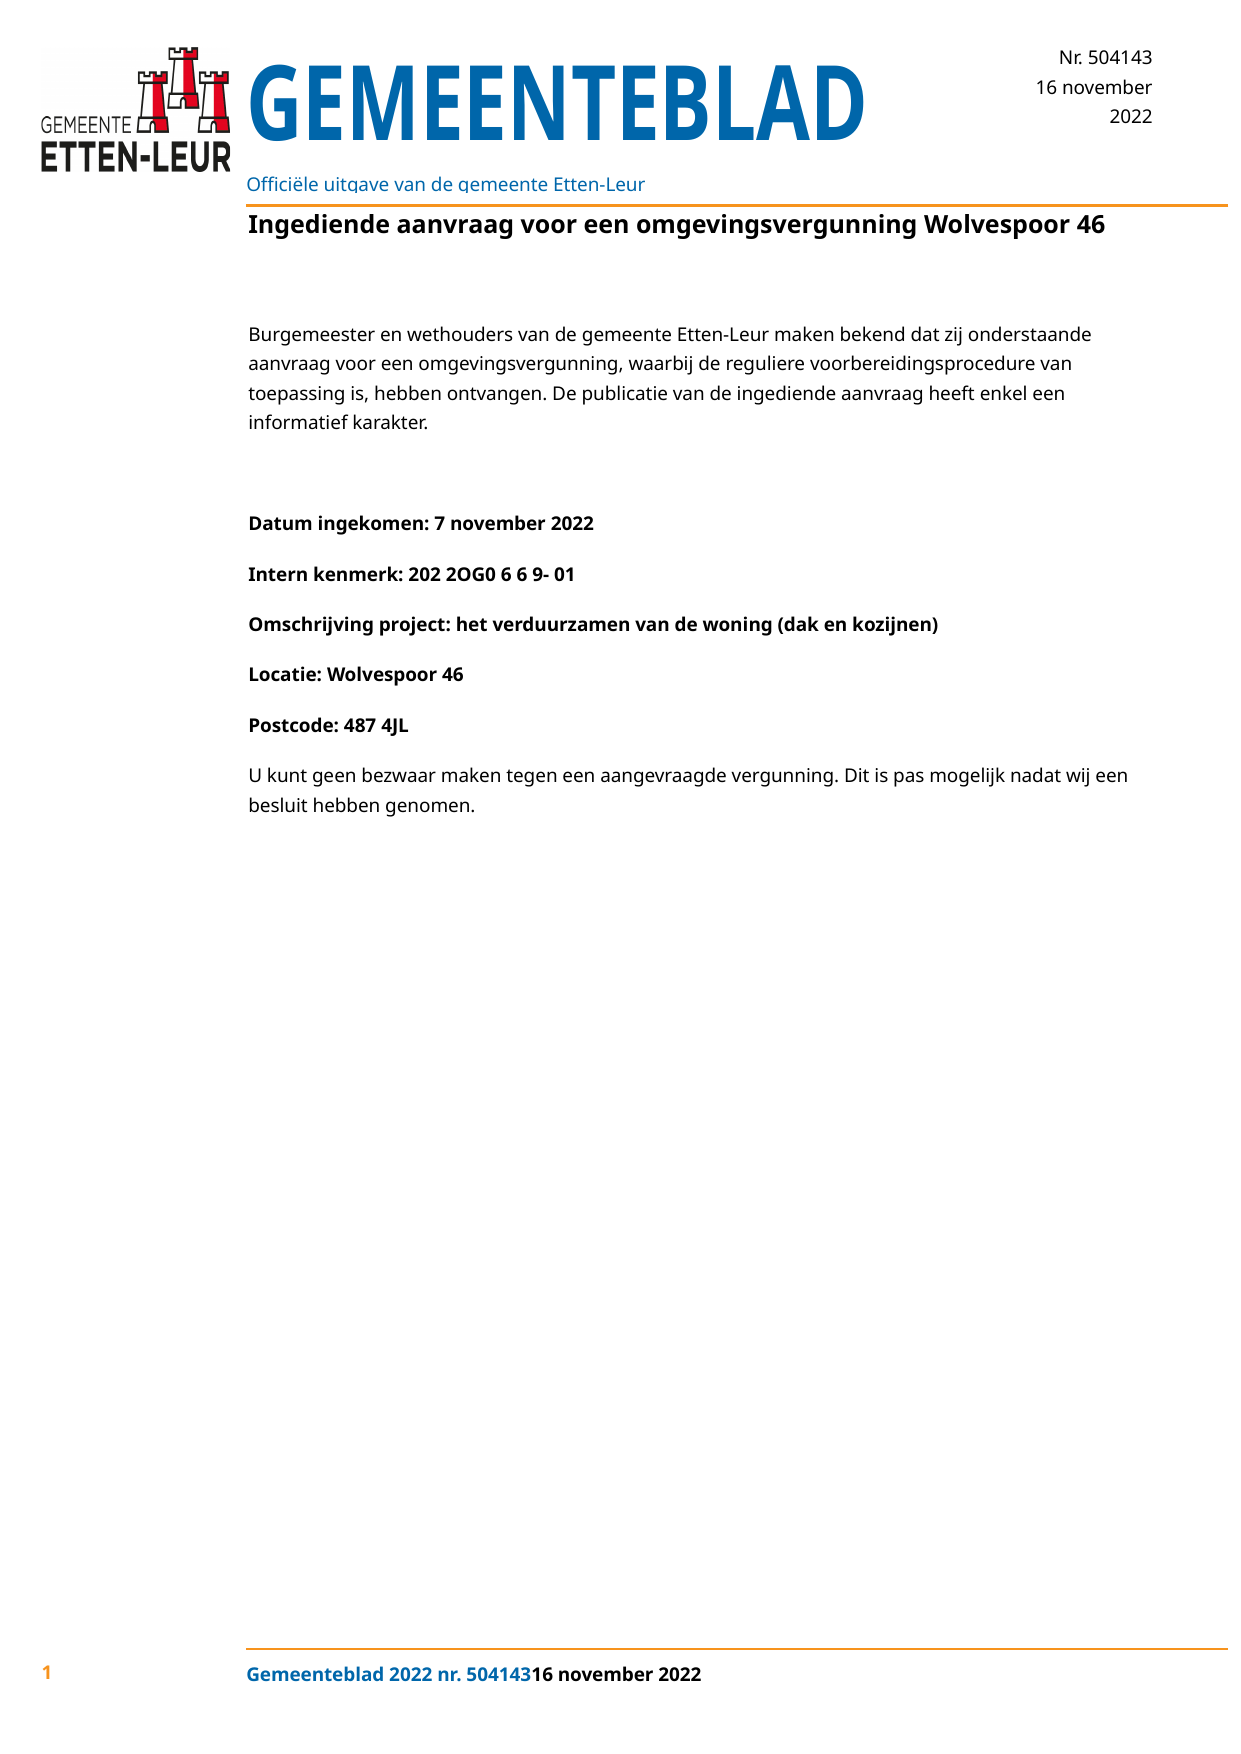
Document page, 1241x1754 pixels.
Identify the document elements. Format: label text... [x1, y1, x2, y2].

text Locatie: Wolvespoor 46 [248, 662, 1152, 687]
text Datum ingekomen: 7 november 2022 [248, 510, 1152, 536]
text Ingediende aanvraag voor een omgevingsvergunning Wolvespoor 46 [248, 207, 1152, 241]
text U kunt geen bezwaar maken tegen een aangevraagde vergunning. Dit is pas mogelijk nadat wij een besluit hebben genomen. [248, 762, 1152, 818]
text Burgemeester en wethouders van de gemeente Etten-Leur maken bekend dat zij onderstaande aanvraag voor een omgevingsvergunning, waarbij de reguliere voorbereidingsprocedure van toepassing is, hebben ontvangen. De publicatie van de ingediende aanvraag heeft enkel een informatief karakter. [248, 321, 1152, 435]
text Postcode: 487 4JL [248, 712, 1152, 738]
text Omschrijving project: het verduurzamen van de woning (dak en kozijnen) [248, 611, 1152, 637]
text Intern kenmerk: 202 2OG0 6 6 9- 01 [248, 561, 1152, 586]
picture [41, 47, 231, 172]
